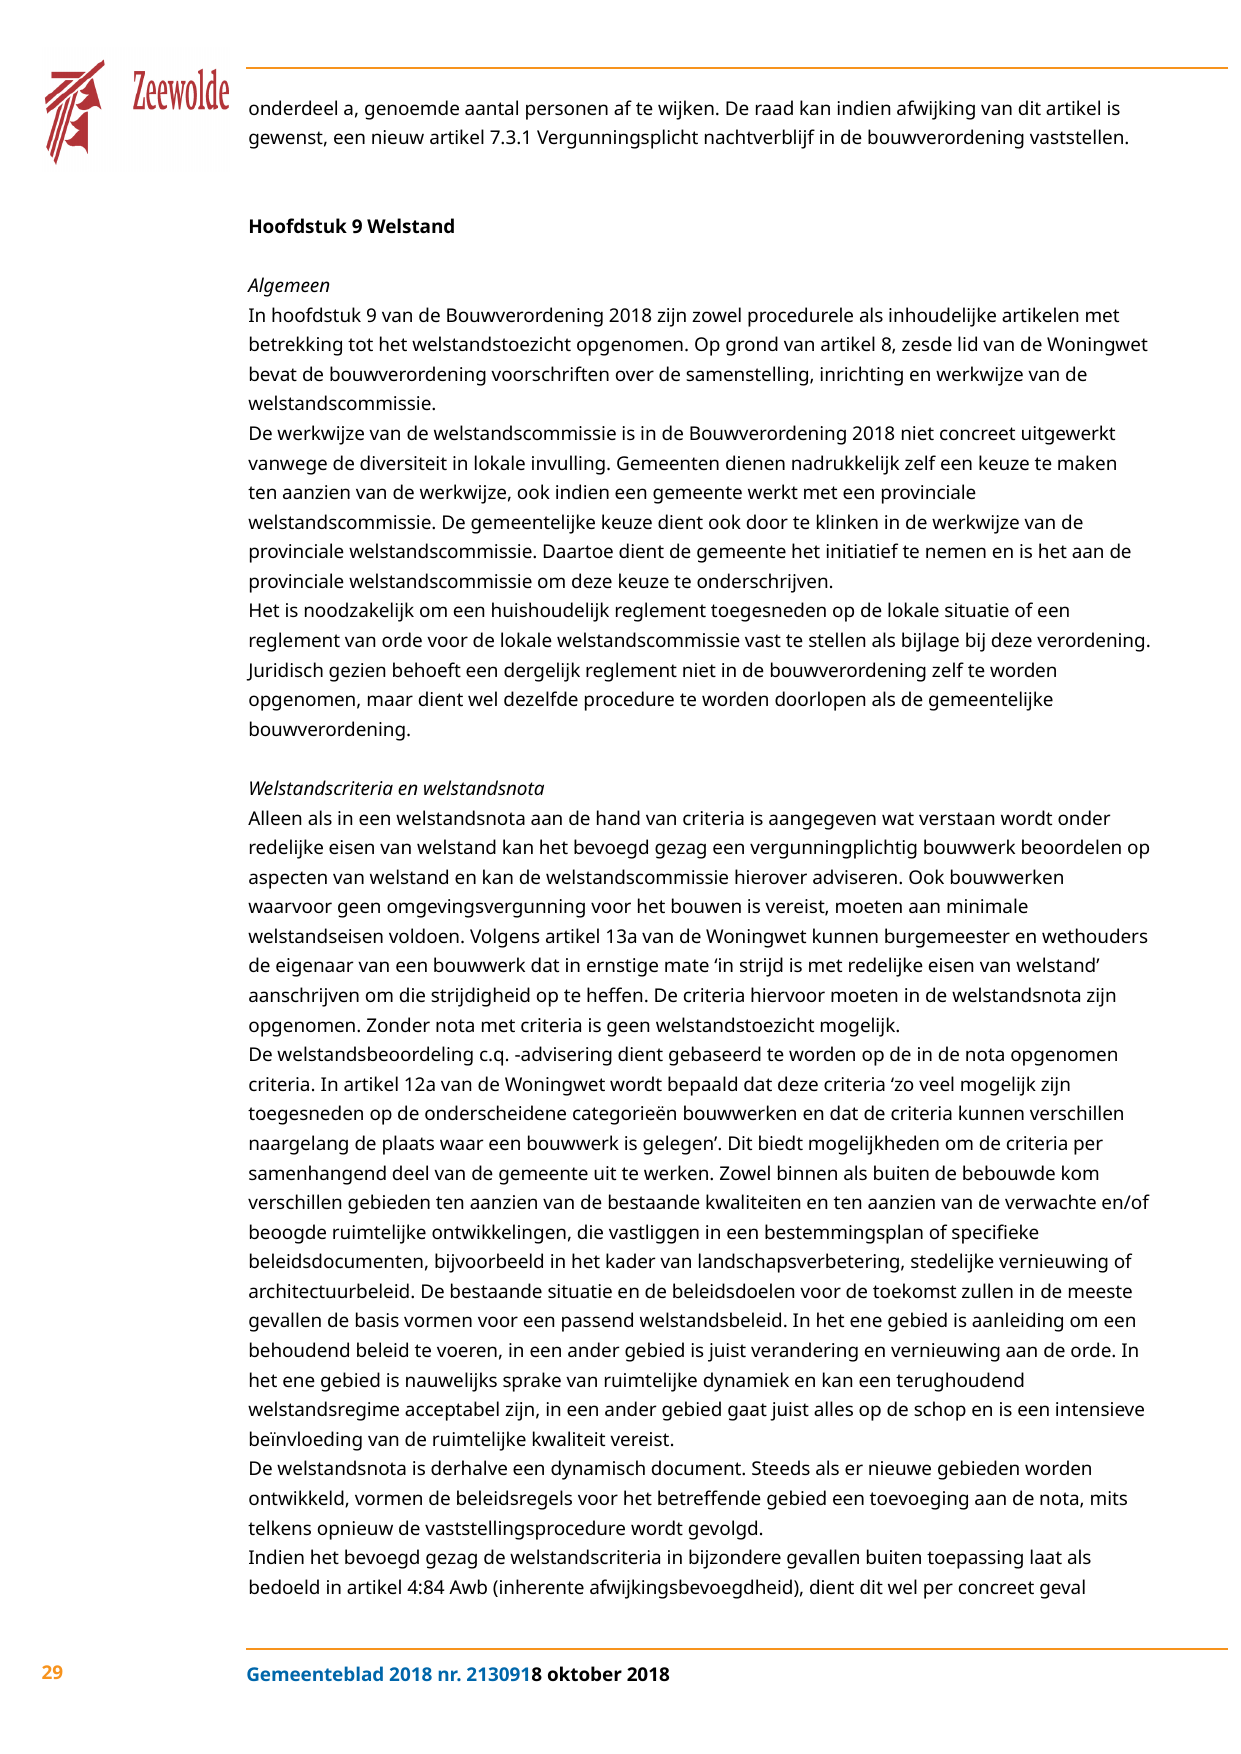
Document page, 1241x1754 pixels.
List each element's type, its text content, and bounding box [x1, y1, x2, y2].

picture [41, 47, 231, 172]
text Indien het bevoegd gezag de welstandscriteria in bijzondere gevallen buiten toepassing laat als bedoeld in artikel 4:84 Awb (inherente afwijkingsbevoegdheid), dient dit wel per concreet geval [248, 1544, 1152, 1600]
text De welstandsbeoordeling c.q. -advisering dient gebaseerd te worden op de in de nota opgenomen criteria. In artikel 12a van de Woningwet wordt bepaald dat deze criteria ‘zo veel mogelijk zijn toegesneden op de onderscheidene categorieën bouwwerken en dat de criteria kunnen verschillen naargelang de plaats waar een bouwwerk is gelegen’. Dit biedt mogelijkheden om de criteria per samenhangend deel van de gemeente uit te werken. Zowel binnen als buiten de bebouwde kom verschillen gebieden ten aanzien van de bestaande kwaliteiten en ten aanzien van de verwachte en/of beoogde ruimtelijke ontwikkelingen, die vastliggen in een bestemmingsplan of specifieke beleidsdocumenten, bijvoorbeeld in het kader van landschapsverbetering, stedelijke vernieuwing of architectuurbeleid. De bestaande situatie en de beleidsdoelen voor de toekomst zullen in de meeste gevallen de basis vormen voor een passend welstandsbeleid. In het ene gebied is aanleiding om een behoudend beleid te voeren, in een ander gebied is juist verandering en vernieuwing aan de orde. In het ene gebied is nauwelijks sprake van ruimtelijke dynamiek en kan een terughoudend welstandsregime acceptabel zijn, in een ander gebied gaat juist alles op de schop en is een intensieve beïnvloeding van de ruimtelijke kwaliteit vereist. [248, 1041, 1152, 1452]
text Algemeen [248, 272, 1152, 298]
text Welstandscriteria en welstandsnota [248, 775, 1152, 801]
text De welstandsnota is derhalve een dynamisch document. Steeds als er nieuwe gebieden worden ontwikkeld, vormen de beleidsregels voor het betreffende gebied een toevoeging aan de nota, mits telkens opnieuw de vaststellingsprocedure wordt gevolgd. [248, 1456, 1152, 1541]
text In hoofdstuk 9 van de Bouwverordening 2018 zijn zowel procedurele als inhoudelijke artikelen met betrekking tot het welstandstoezicht opgenomen. Op grond van artikel 8, zesde lid van de Woningwet bevat de bouwverordening voorschriften over de samenstelling, inrichting en werkwijze van de welstandscommissie. [248, 302, 1152, 416]
text De werkwijze van de welstandscommissie is in de Bouwverordening 2018 niet concreet uitgewerkt vanwege de diversiteit in lokale invulling. Gemeenten dienen nadrukkelijk zelf een keuze te maken ten aanzien van de werkwijze, ook indien een gemeente werkt met een provinciale welstandscommissie. De gemeentelijke keuze dient ook door te klinken in de werkwijze van de provinciale welstandscommissie. Daartoe dient de gemeente het initiatief te nemen en is het aan de provinciale welstandscommissie om deze keuze te onderschrijven. [248, 420, 1152, 594]
text Hoofdstuk 9 Welstand [248, 213, 1152, 239]
text Het is noodzakelijk om een huishoudelijk reglement toegesneden op de lokale situatie of een reglement van orde voor de lokale welstandscommissie vast te stellen als bijlage bij deze verordening. Juridisch gezien behoeft een dergelijk reglement niet in de bouwverordening zelf te worden opgenomen, maar dient wel dezelfde procedure te worden doorlopen als de gemeentelijke bouwverordening. [248, 598, 1152, 742]
text onderdeel a, genoemde aantal personen af te wijken. De raad kan indien afwijking van dit artikel is gewenst, een nieuw artikel 7.3.1 Vergunningsplicht nachtverblijf in de bouwverordening vaststellen. [248, 95, 1152, 150]
text Alleen als in een welstandsnota aan de hand van criteria is aangegeven wat verstaan wordt onder redelijke eisen van welstand kan het bevoegd gezag een vergunningplichtig bouwwerk beoordelen op aspecten van welstand en kan de welstandscommissie hierover adviseren. Ook bouwwerken waarvoor geen omgevingsvergunning voor het bouwen is vereist, moeten aan minimale welstandseisen voldoen. Volgens artikel 13a van de Woningwet kunnen burgemeester en wethouders de eigenaar van een bouwwerk dat in ernstige mate ‘in strijd is met redelijke eisen van welstand’ aanschrijven om die strijdigheid op te heffen. De criteria hiervoor moeten in de welstandsnota zijn opgenomen. Zonder nota met criteria is geen welstandstoezicht mogelijk. [248, 805, 1152, 1038]
